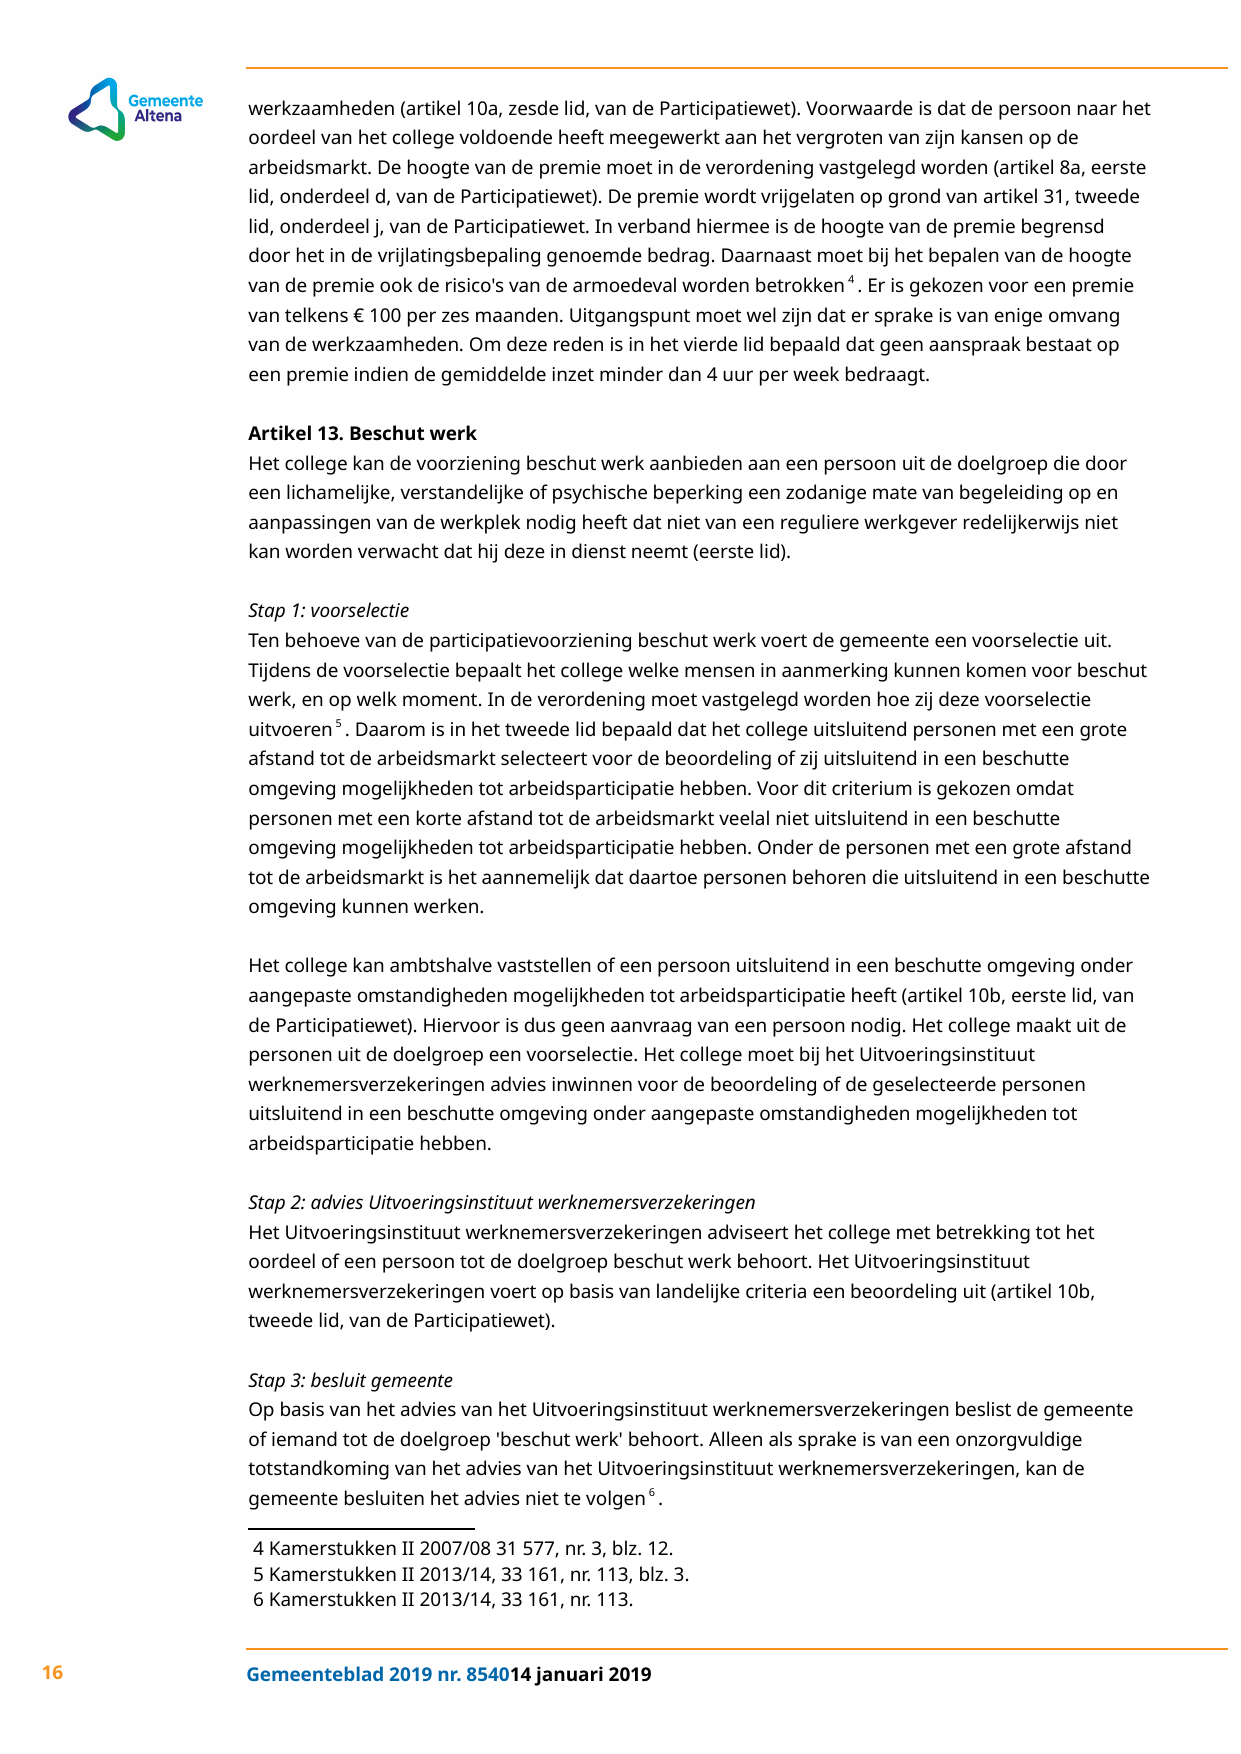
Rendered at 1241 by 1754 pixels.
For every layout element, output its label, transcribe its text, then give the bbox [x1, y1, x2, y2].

text Stap 3: besluit gemeente [248, 1367, 1152, 1393]
picture [41, 47, 231, 172]
text Kamerstukken II 2007/08 31 577, nr. 3, blz. 12. [248, 1535, 1152, 1561]
text Het college kan ambtshalve vaststellen of een persoon uitsluitend in een beschutte omgeving onder aangepaste omstandigheden mogelijkheden tot arbeidsparticipatie heeft (artikel 10b, eerste lid, van de Participatiewet). Hiervoor is dus geen aanvraag van een persoon nodig. Het college maakt uit de personen uit de doelgroep een voorselectie. Het college moet bij het Uitvoeringsinstituut werknemersverzekeringen advies inwinnen voor de beoordeling of de geselecteerde personen uitsluitend in een beschutte omgeving onder aangepaste omstandigheden mogelijkheden tot arbeidsparticipatie hebben. [248, 953, 1152, 1156]
text Het Uitvoeringsinstituut werknemersverzekeringen adviseert het college met betrekking tot het oordeel of een persoon tot de doelgroep beschut werk behoort. Het Uitvoeringsinstituut werknemersverzekeringen voert op basis van landelijke criteria een beoordeling uit (artikel 10b, tweede lid, van de Participatiewet). [248, 1219, 1152, 1333]
text werkzaamheden (artikel 10a, zesde lid, van de Participatiewet). Voorwaarde is dat de persoon naar het oordeel van het college voldoende heeft meegewerkt aan het vergroten van zijn kansen op de arbeidsmarkt. De hoogte van de premie moet in de verordening vastgelegd worden (artikel 8a, eerste lid, onderdeel d, van de Participatiewet). De premie wordt vrijgelaten op grond van artikel 31, tweede lid, onderdeel j, van de Participatiewet. In verband hiermee is de hoogte van de premie begrensd door het in de vrijlatingsbepaling genoemde bedrag. Daarnaast moet bij het bepalen van de hoogte van de premie ook de risico's van de armoedeval worden betrokken. Er is gekozen voor een premie van telkens € 100 per zes maanden. Uitgangspunt moet wel zijn dat er sprake is van enige omvang van de werkzaamheden. Om deze reden is in het vierde lid bepaald dat geen aanspraak bestaat op een premie indien de gemiddelde inzet minder dan 4 uur per week bedraagt. [248, 95, 1152, 387]
text Stap 1: voorselectie [248, 598, 1152, 623]
text Kamerstukken II 2013/14, 33 161, nr. 113. [248, 1586, 1152, 1612]
text Ten behoeve van de participatievoorziening beschut werk voert de gemeente een voorselectie uit. Tijdens de voorselectie bepaalt het college welke mensen in aanmerking kunnen komen voor beschut werk, en op welk moment. In de verordening moet vastgelegd worden hoe zij deze voorselectie uitvoeren. Daarom is in het tweede lid bepaald dat het college uitsluitend personen met een grote afstand tot de arbeidsmarkt selecteert voor de beoordeling of zij uitsluitend in een beschutte omgeving mogelijkheden tot arbeidsparticipatie hebben. Voor dit criterium is gekozen omdat personen met een korte afstand tot de arbeidsmarkt veelal niet uitsluitend in een beschutte omgeving mogelijkheden tot arbeidsparticipatie hebben. Onder de personen met een grote afstand tot de arbeidsmarkt is het aannemelijk dat daartoe personen behoren die uitsluitend in een beschutte omgeving kunnen werken. [248, 627, 1152, 919]
text Het college kan de voorziening beschut werk aanbieden aan een persoon uit de doelgroep die door een lichamelijke, verstandelijke of psychische beperking een zodanige mate van begeleiding op en aanpassingen van de werkplek nodig heeft dat niet van een reguliere werkgever redelijkerwijs niet kan worden verwacht dat hij deze in dienst neemt (eerste lid). [248, 450, 1152, 564]
text Artikel 13. Beschut werk [248, 420, 1152, 446]
text Stap 2: advies Uitvoeringsinstituut werknemersverzekeringen [248, 1189, 1152, 1215]
text Op basis van het advies van het Uitvoeringsinstituut werknemersverzekeringen beslist de gemeente of iemand tot de doelgroep 'beschut werk' behoort. Alleen als sprake is van een onzorgvuldige totstandkoming van het advies van het Uitvoeringsinstituut werknemersverzekeringen, kan de gemeente besluiten het advies niet te volgen. [248, 1396, 1152, 1511]
text Kamerstukken II 2013/14, 33 161, nr. 113, blz. 3. [248, 1561, 1152, 1586]
